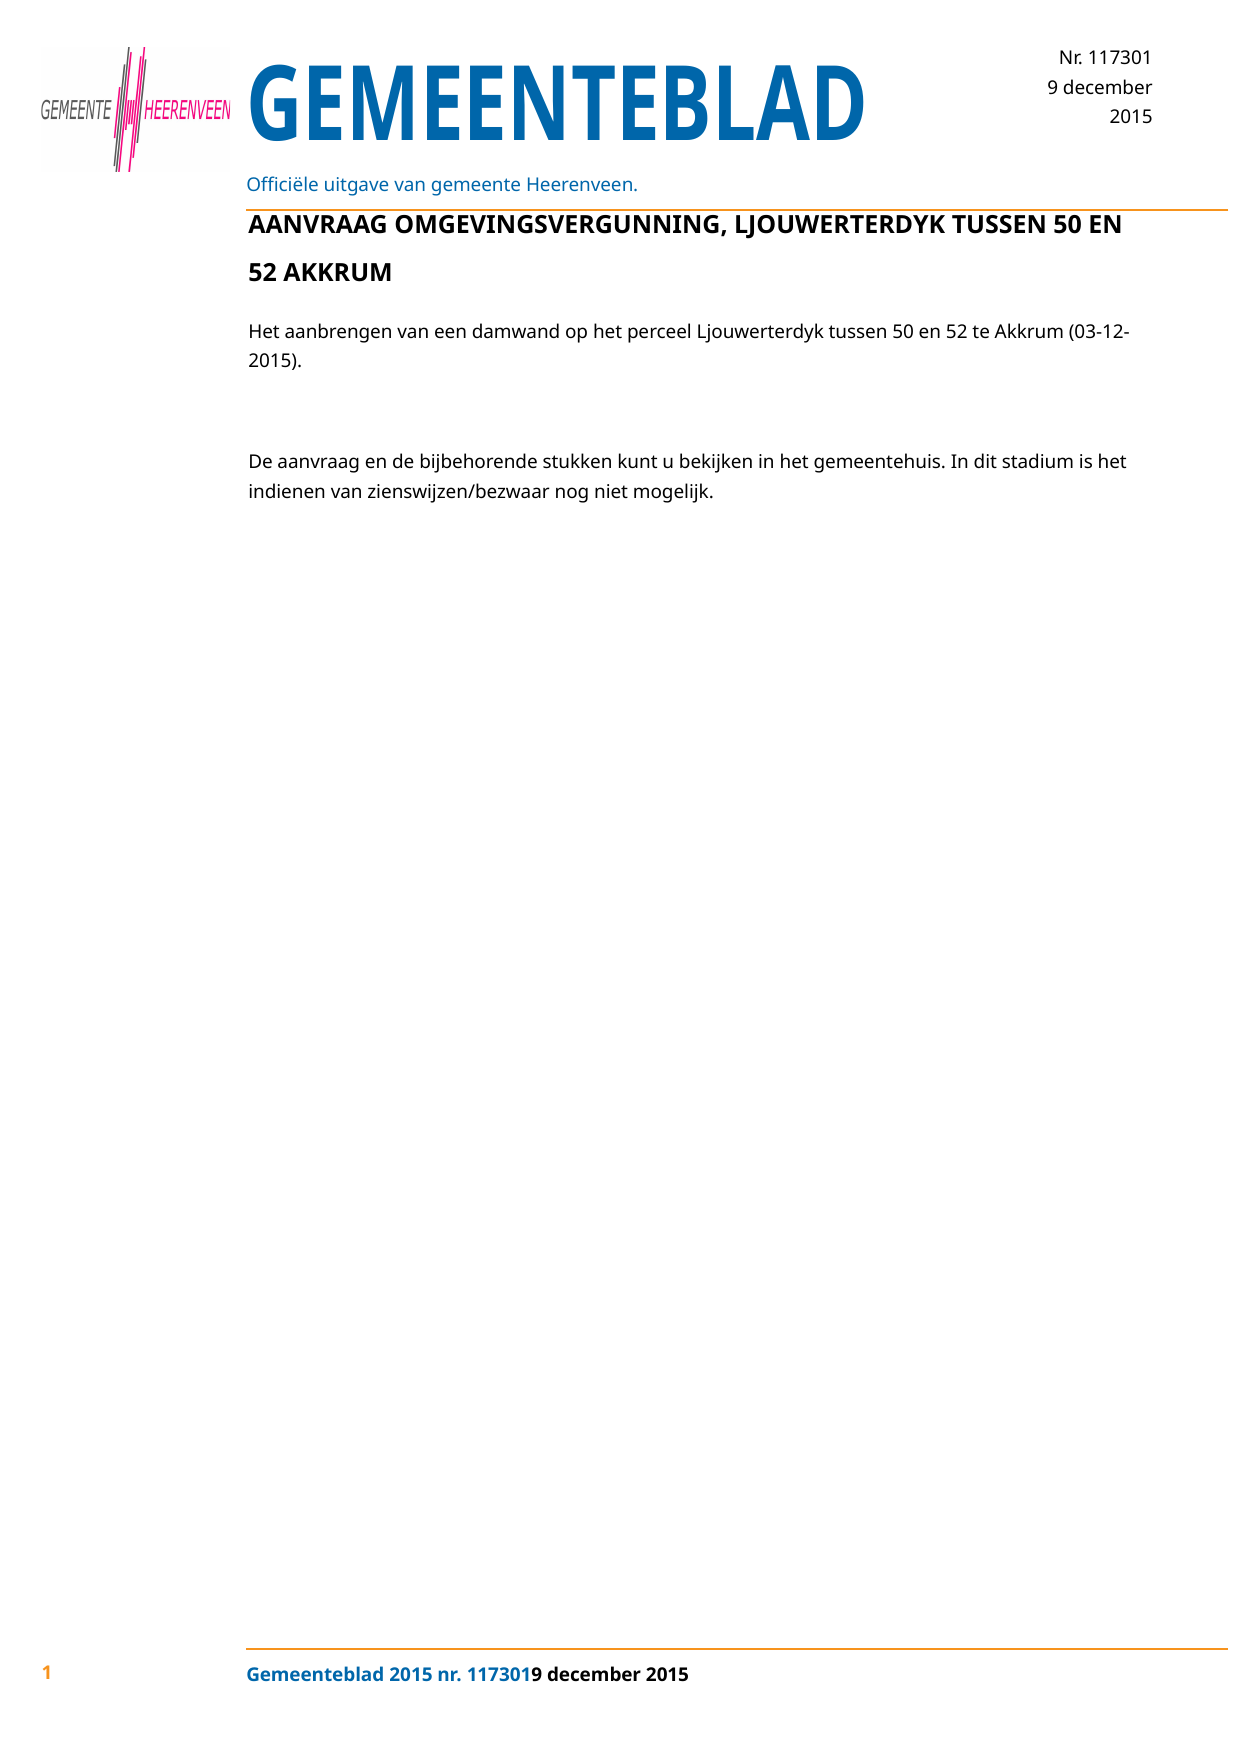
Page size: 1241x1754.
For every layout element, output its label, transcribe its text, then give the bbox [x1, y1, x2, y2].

picture [41, 47, 231, 172]
text Het aanbrengen van een damwand op het perceel Ljouwerterdyk tussen 50 en 52 te Akkrum (03-12-2015). [248, 318, 1152, 373]
text De aanvraag en de bijbehorende stukken kunt u bekijken in het gemeentehuis. In dit stadium is het indienen van zienswijzen/bezwaar nog niet mogelijk. [248, 448, 1152, 504]
text AANVRAAG OMGEVINGSVERGUNNING, LJOUWERTERDYK TUSSEN 50 EN 52 AKKRUM [248, 211, 1152, 288]
